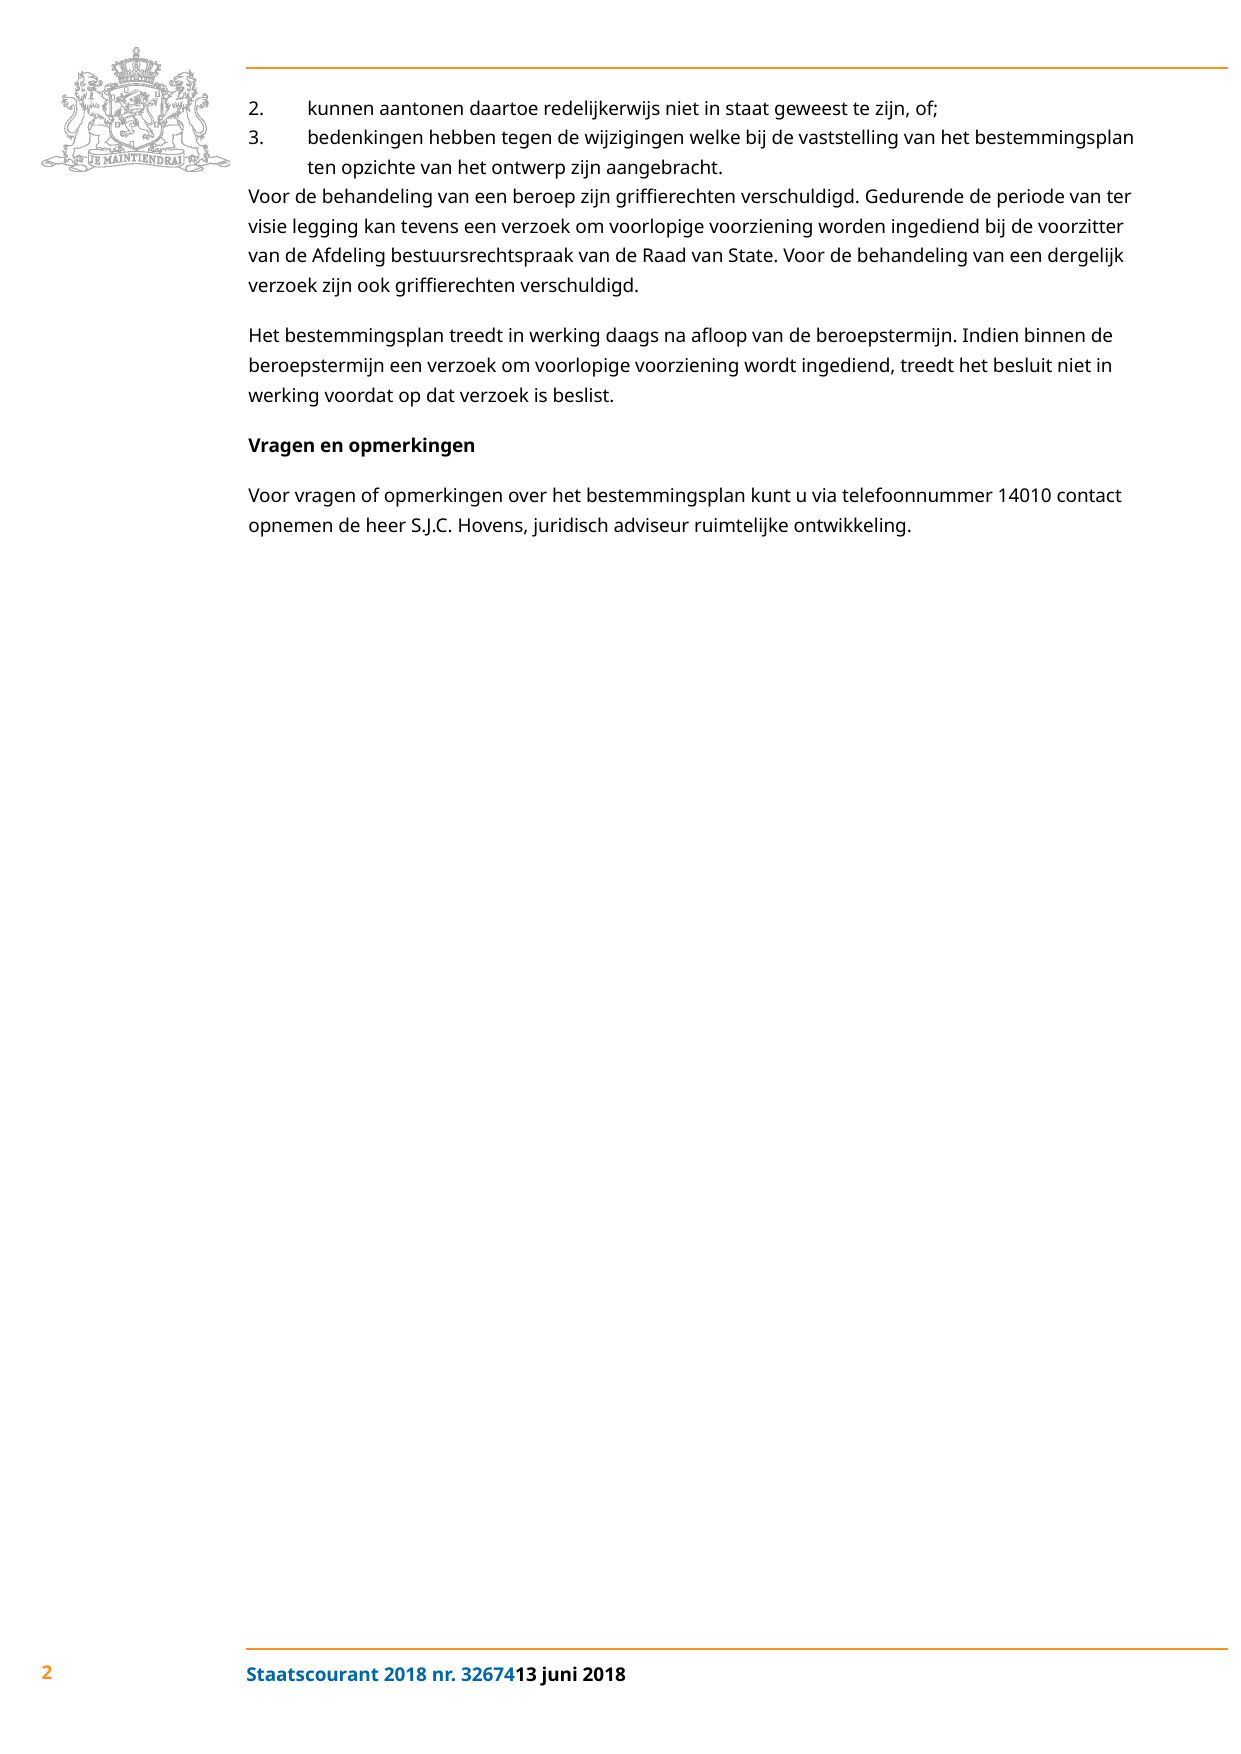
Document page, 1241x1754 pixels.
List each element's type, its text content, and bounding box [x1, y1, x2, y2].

list kunnen aantonen daartoe redelijkerwijs niet in staat geweest te zijn, of; [248, 95, 1152, 121]
text Vragen en opmerkingen [248, 432, 1152, 458]
picture [41, 47, 231, 172]
text Het bestemmingsplan treedt in werking daags na afloop van de beroepstermijn. Indien binnen de beroepstermijn een verzoek om voorlopige voorziening wordt ingediend, treedt het besluit niet in werking voordat op dat verzoek is beslist. [248, 323, 1152, 408]
text Voor vragen of opmerkingen over het bestemmingsplan kunt u via telefoonnummer 14010 contact opnemen de heer S.J.C. Hovens, juridisch adviseur ruimtelijke ontwikkeling. [248, 483, 1152, 538]
list bedenkingen hebben tegen de wijzigingen welke bij de vaststelling van het bestemmingsplan ten opzichte van het ontwerp zijn aangebracht. [248, 124, 1152, 180]
text Voor de behandeling van een beroep zijn griffierechten verschuldigd. Gedurende de periode van ter visie legging kan tevens een verzoek om voorlopige voorziening worden ingediend bij de voorzitter van de Afdeling bestuursrechtspraak van de Raad van State. Voor de behandeling van een dergelijk verzoek zijn ook griffierechten verschuldigd. [248, 183, 1152, 298]
